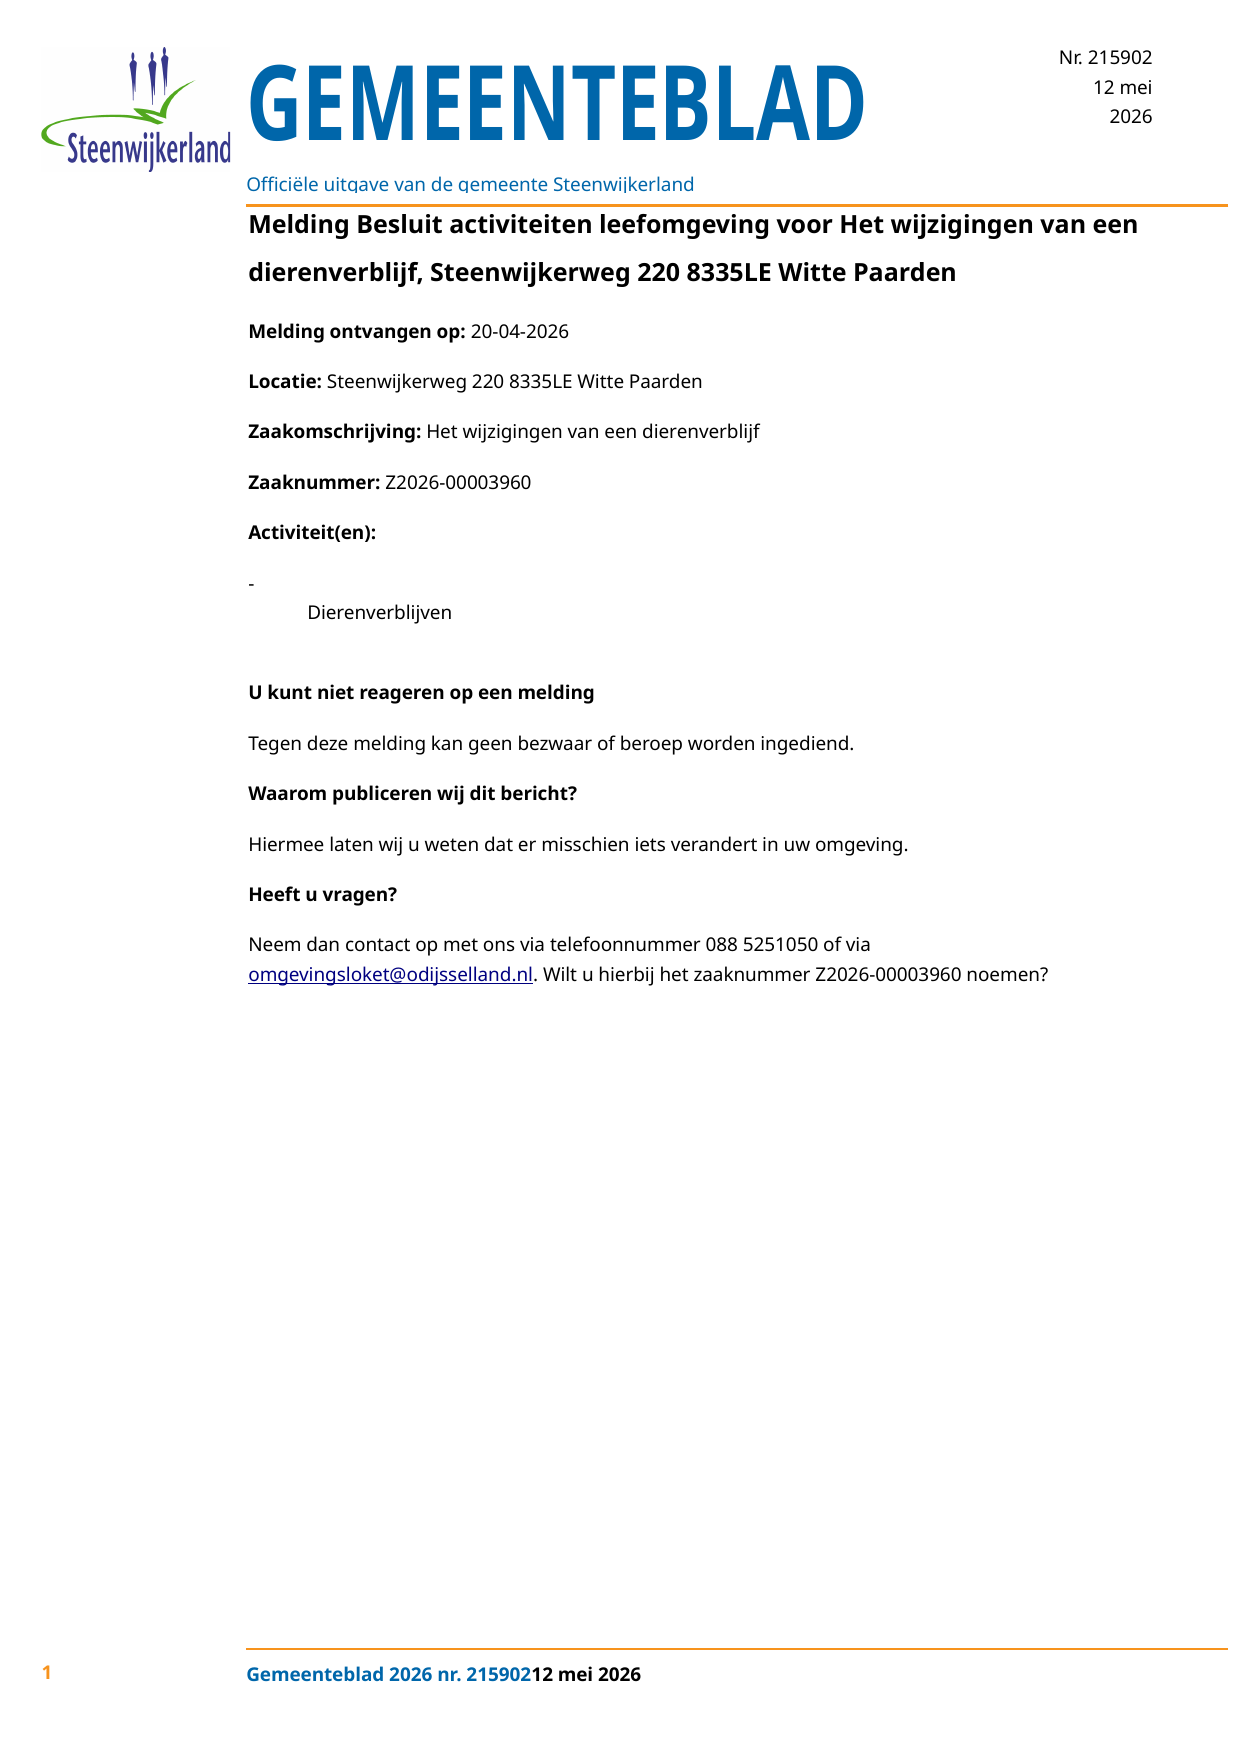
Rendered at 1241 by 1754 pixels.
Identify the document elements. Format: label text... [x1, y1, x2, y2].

picture [41, 47, 231, 172]
text Tegen deze melding kan geen bezwaar of beroep worden ingediend. [248, 730, 1152, 756]
text Neem dan contact op met ons via telefoonnummer 088 5251050 of via omgevingsloket@odijsselland.nl. Wilt u hierbij het zaaknummer Z2026-00003960 noemen? [248, 932, 1152, 987]
text Melding ontvangen op: 20-04-2026 [248, 318, 1152, 344]
text Zaakomschrijving: Het wijzigingen van een dierenverblijf [248, 419, 1152, 444]
text Locatie: Steenwijkerweg 220 8335LE Witte Paarden [248, 368, 1152, 394]
text Activiteit(en): [248, 519, 1152, 545]
text Melding Besluit activiteiten leefomgeving voor Het wijzigingen van een dierenverblijf, Steenwijkerweg 220 8335LE Witte Paarden [248, 207, 1152, 288]
text Zaaknummer: Z2026-00003960 [248, 469, 1152, 495]
text Hiermee laten wij u weten dat er misschien iets verandert in uw omgeving. [248, 831, 1152, 857]
text Waarom publiceren wij dit bericht? [248, 780, 1152, 806]
list Dierenverblijven [248, 599, 1152, 625]
text U kunt niet reageren op een melding [248, 679, 1152, 705]
text Heeft u vragen? [248, 881, 1152, 907]
